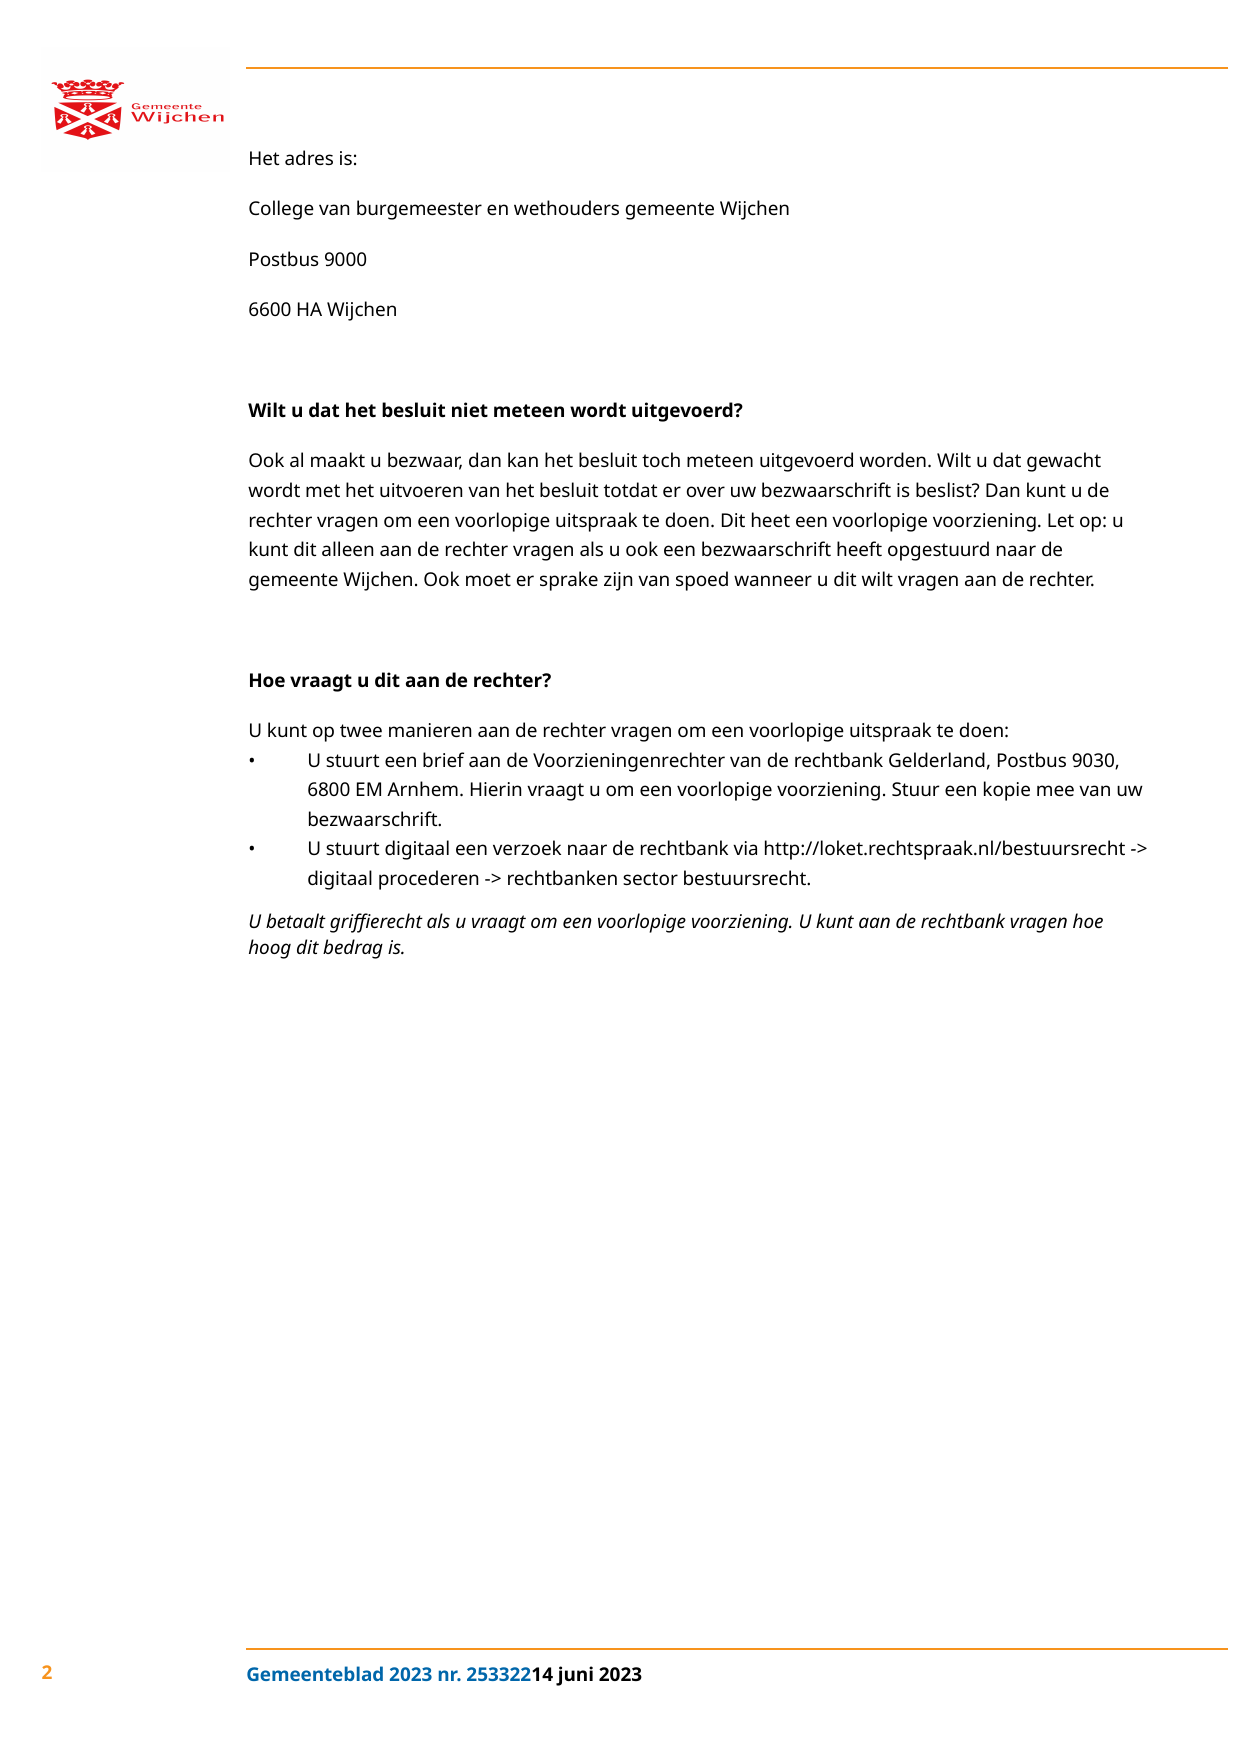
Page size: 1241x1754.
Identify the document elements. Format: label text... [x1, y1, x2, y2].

text Wilt u dat het besluit niet meteen wordt uitgevoerd? [248, 397, 1152, 423]
text Het adres is: [248, 145, 1152, 171]
text Ook al maakt u bezwaar, dan kan het besluit toch meteen uitgevoerd worden. Wilt u dat gewacht wordt met het uitvoeren van het besluit totdat er over uw bezwaarschrift is beslist? Dan kunt u de rechter vragen om een voorlopige uitspraak te doen. Dit heet een voorlopige voorziening. Let op: u kunt dit alleen aan de rechter vragen als u ook een bezwaarschrift heeft opgestuurd naar de gemeente Wijchen. Ook moet er sprake zijn van spoed wanneer u dit wilt vragen aan de rechter. [248, 448, 1152, 592]
text Hoe vraagt u dit aan de rechter? [248, 667, 1152, 693]
list U stuurt een brief aan de Voorzieningenrechter van de rechtbank Gelderland, Postbus 9030, 6800 EM Arnhem. Hierin vraagt u om een voorlopige voorziening. Stuur een kopie mee van uw bezwaarschrift. [248, 747, 1152, 832]
text College van burgemeester en wethouders gemeente Wijchen [248, 196, 1152, 221]
text Postbus 9000 [248, 246, 1152, 272]
text U betaalt griffierecht als u vraagt om een voorlopige voorziening. U kunt aan de rechtbank vragen hoe hoog dit bedrag is. [248, 908, 1152, 960]
list U stuurt digitaal een verzoek naar de rechtbank via http://loket.rechtspraak.nl/bestuursrecht -> digitaal procederen -> rechtbanken sector bestuursrecht. [248, 836, 1152, 891]
text U kunt op twee manieren aan de rechter vragen om een voorlopige uitspraak te doen: [248, 717, 1152, 743]
text 6600 HA Wijchen [248, 296, 1152, 322]
picture [41, 47, 231, 172]
